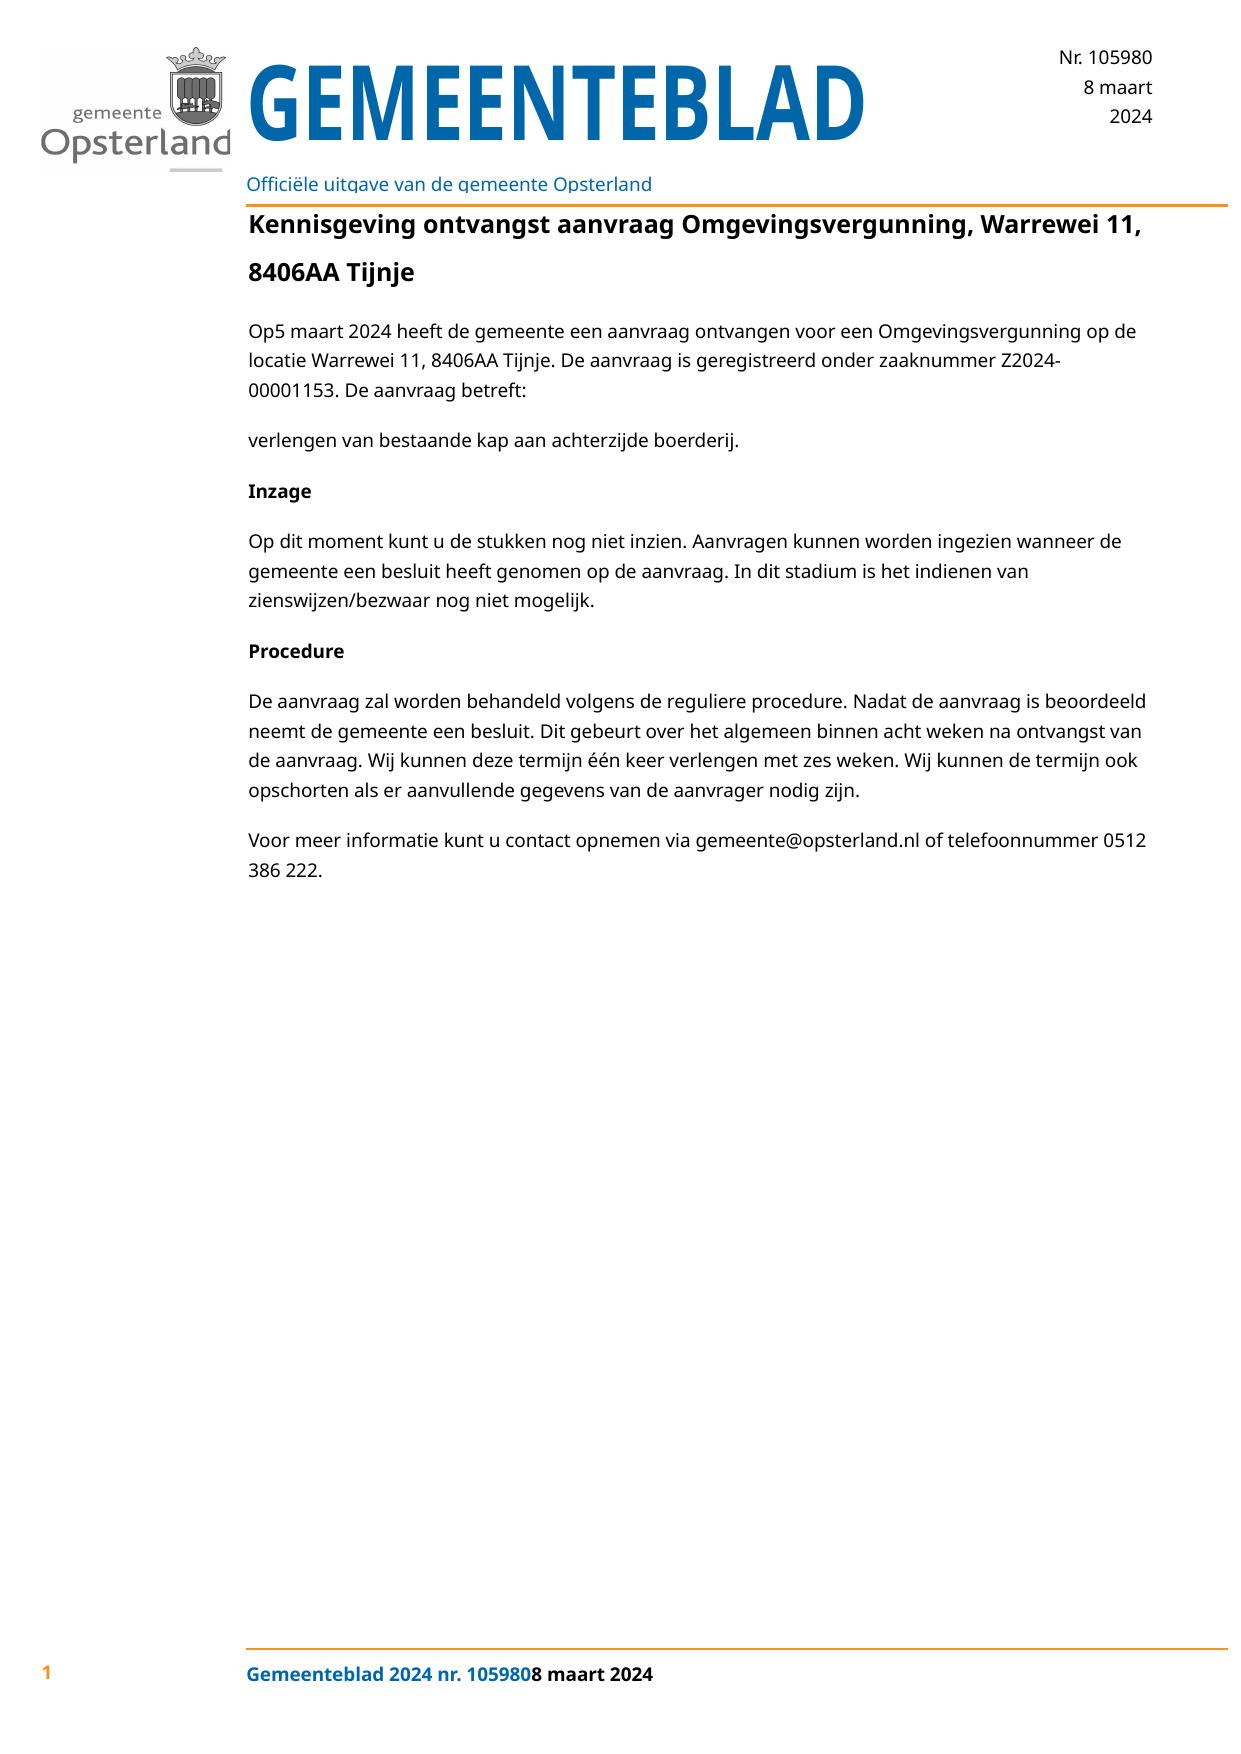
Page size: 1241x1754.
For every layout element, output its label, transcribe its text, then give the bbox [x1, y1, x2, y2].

text Voor meer informatie kunt u contact opnemen via gemeente@opsterland.nl of telefoonnummer 0512 386 222. [248, 827, 1152, 883]
text Op5 maart 2024 heeft de gemeente een aanvraag ontvangen voor een Omgevingsvergunning op de locatie Warrewei 11, 8406AA Tijnje. De aanvraag is geregistreerd onder zaaknummer Z2024-00001153. De aanvraag betreft: [248, 318, 1152, 403]
text Procedure [248, 638, 1152, 664]
text Inzage [248, 478, 1152, 504]
text verlengen van bestaande kap aan achterzijde boerderij. [248, 427, 1152, 453]
picture [41, 47, 231, 172]
text De aanvraag zal worden behandeld volgens de reguliere procedure. Nadat de aanvraag is beoordeeld neemt de gemeente een besluit. Dit gebeurt over het algemeen binnen acht weken na ontvangst van de aanvraag. Wij kunnen deze termijn één keer verlengen met zes weken. Wij kunnen de termijn ook opschorten als er aanvullende gegevens van de aanvrager nodig zijn. [248, 688, 1152, 803]
text Op dit moment kunt u de stukken nog niet inzien. Aanvragen kunnen worden ingezien wanneer de gemeente een besluit heeft genomen op de aanvraag. In dit stadium is het indienen van zienswijzen/bezwaar nog niet mogelijk. [248, 528, 1152, 613]
text Kennisgeving ontvangst aanvraag Omgevingsvergunning, Warrewei 11, 8406AA Tijnje [248, 207, 1152, 288]
